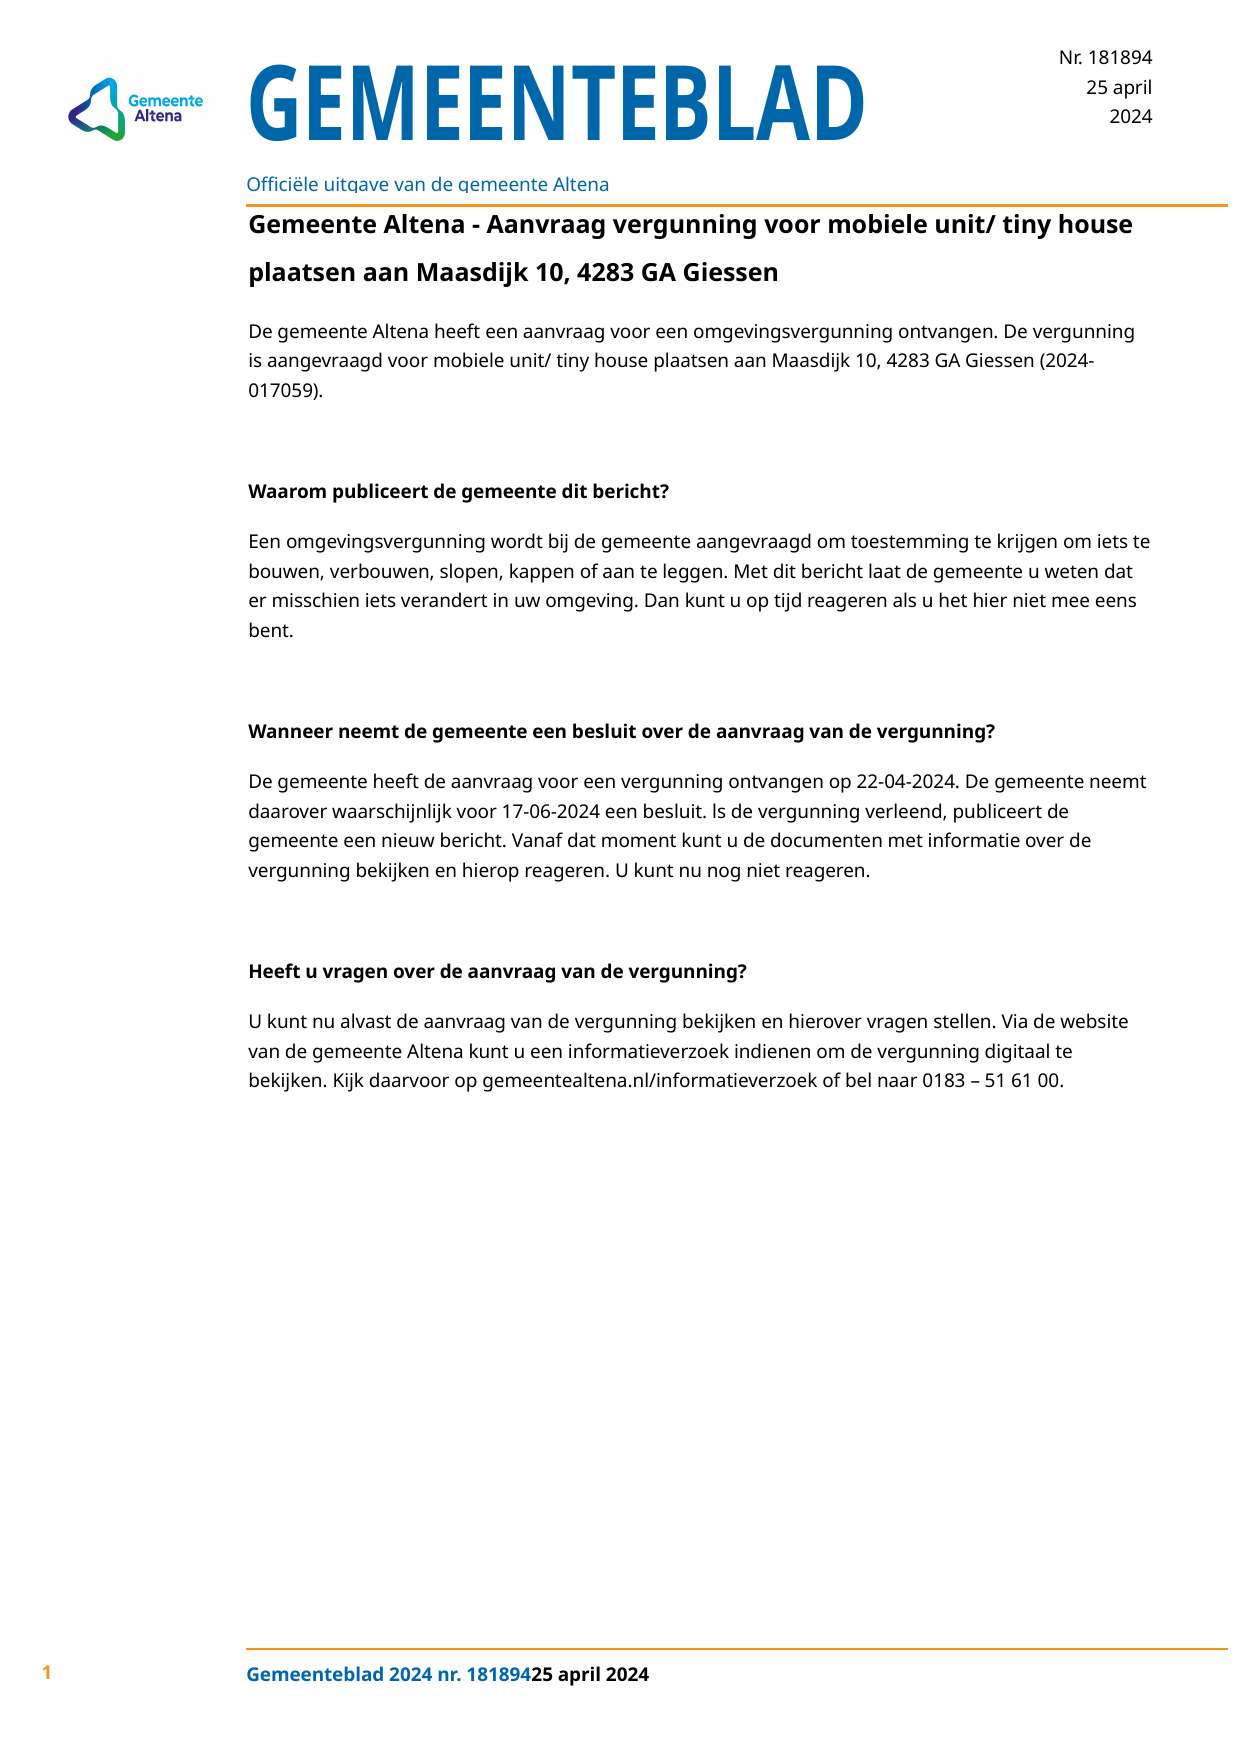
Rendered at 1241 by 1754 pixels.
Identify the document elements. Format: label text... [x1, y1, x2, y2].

text Een omgevingsvergunning wordt bij de gemeente aangevraagd om toestemming te krijgen om iets te bouwen, verbouwen, slopen, kappen of aan te leggen. Met dit bericht laat de gemeente u weten dat er misschien iets verandert in uw omgeving. Dan kunt u op tijd reageren als u het hier niet mee eens bent. [248, 528, 1152, 643]
text Heeft u vragen over de aanvraag van de vergunning? [248, 958, 1152, 984]
text Waarom publiceert de gemeente dit bericht? [248, 478, 1152, 504]
text U kunt nu alvast de aanvraag van de vergunning bekijken en hierover vragen stellen. Via de website van de gemeente Altena kunt u een informatieverzoek indienen om de vergunning digitaal te bekijken. Kijk daarvoor op gemeentealtena.nl/informatieverzoek of bel naar 0183 – 51 61 00. [248, 1008, 1152, 1093]
text Gemeente Altena - Aanvraag vergunning voor mobiele unit/ tiny house plaatsen aan Maasdijk 10, 4283 GA Giessen [248, 207, 1152, 288]
text De gemeente heeft de aanvraag voor een vergunning ontvangen op 22-04-2024. De gemeente neemt daarover waarschijnlijk voor 17-06-2024 een besluit. ls de vergunning verleend, publiceert de gemeente een nieuw bericht. Vanaf dat moment kunt u de documenten met informatie over de vergunning bekijken en hierop reageren. U kunt nu nog niet reageren. [248, 768, 1152, 883]
picture [41, 47, 231, 172]
text De gemeente Altena heeft een aanvraag voor een omgevingsvergunning ontvangen. De vergunning is aangevraagd voor mobiele unit/ tiny house plaatsen aan Maasdijk 10, 4283 GA Giessen (2024-017059). [248, 318, 1152, 403]
text Wanneer neemt de gemeente een besluit over de aanvraag van de vergunning? [248, 718, 1152, 744]
